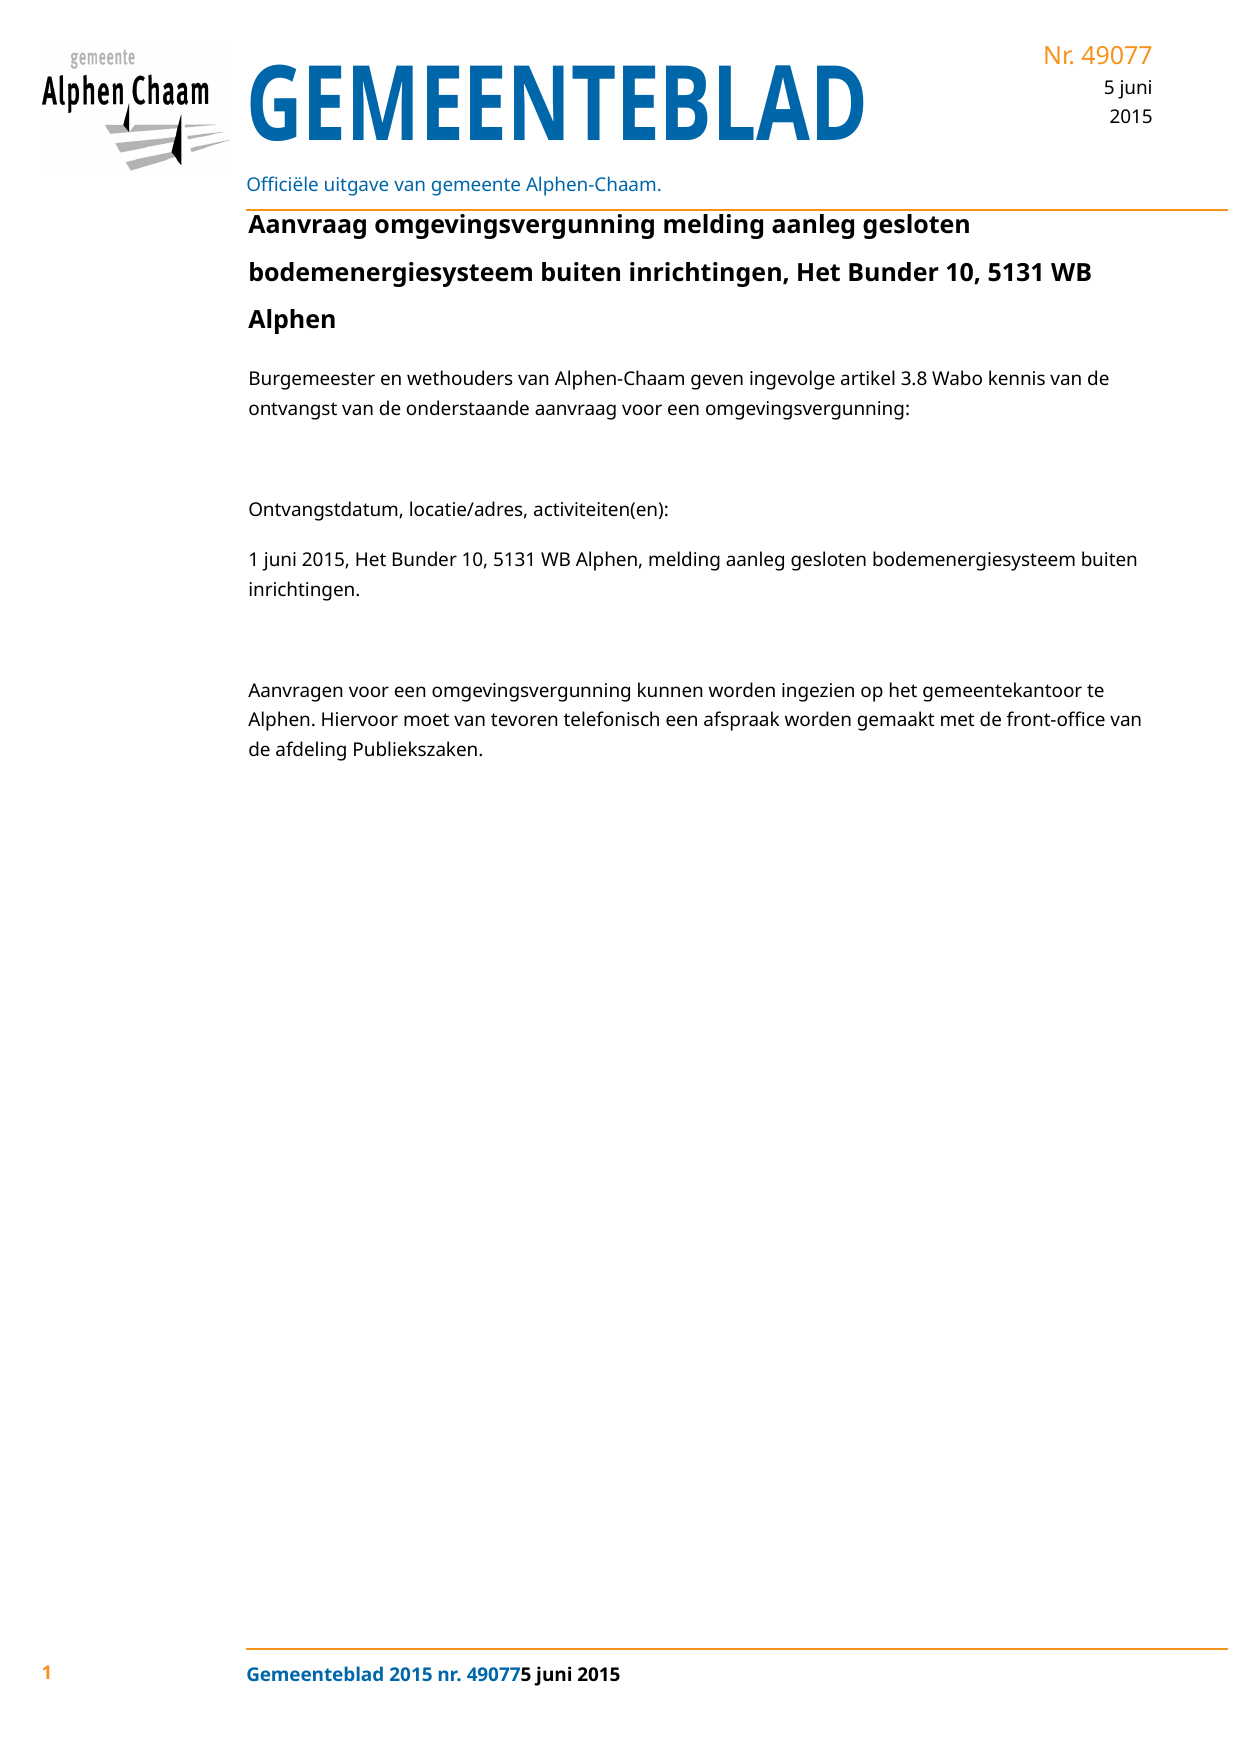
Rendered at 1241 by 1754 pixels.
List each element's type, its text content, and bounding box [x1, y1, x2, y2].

text 1 juni 2015, Het Bunder 10, 5131 WB Alphen, melding aanleg gesloten bodemenergiesysteem buiten inrichtingen. [248, 546, 1152, 602]
text Aanvragen voor een omgevingsvergunning kunnen worden ingezien op het gemeentekantoor te Alphen. Hiervoor moet van tevoren telefonisch een afspraak worden gemaakt met de front-office van de afdeling Publiekszaken. [248, 677, 1152, 762]
text Ontvangstdatum, locatie/adres, activiteiten(en): [248, 496, 1152, 522]
text Burgemeester en wethouders van Alphen-Chaam geven ingevolge artikel 3.8 Wabo kennis van de ontvangst van de onderstaande aanvraag voor een omgevingsvergunning: [248, 366, 1152, 421]
text Aanvraag omgevingsvergunning melding aanleg gesloten bodemenergiesysteem buiten inrichtingen, Het Bunder 10, 5131 WB Alphen [248, 211, 1152, 336]
picture [41, 47, 231, 172]
